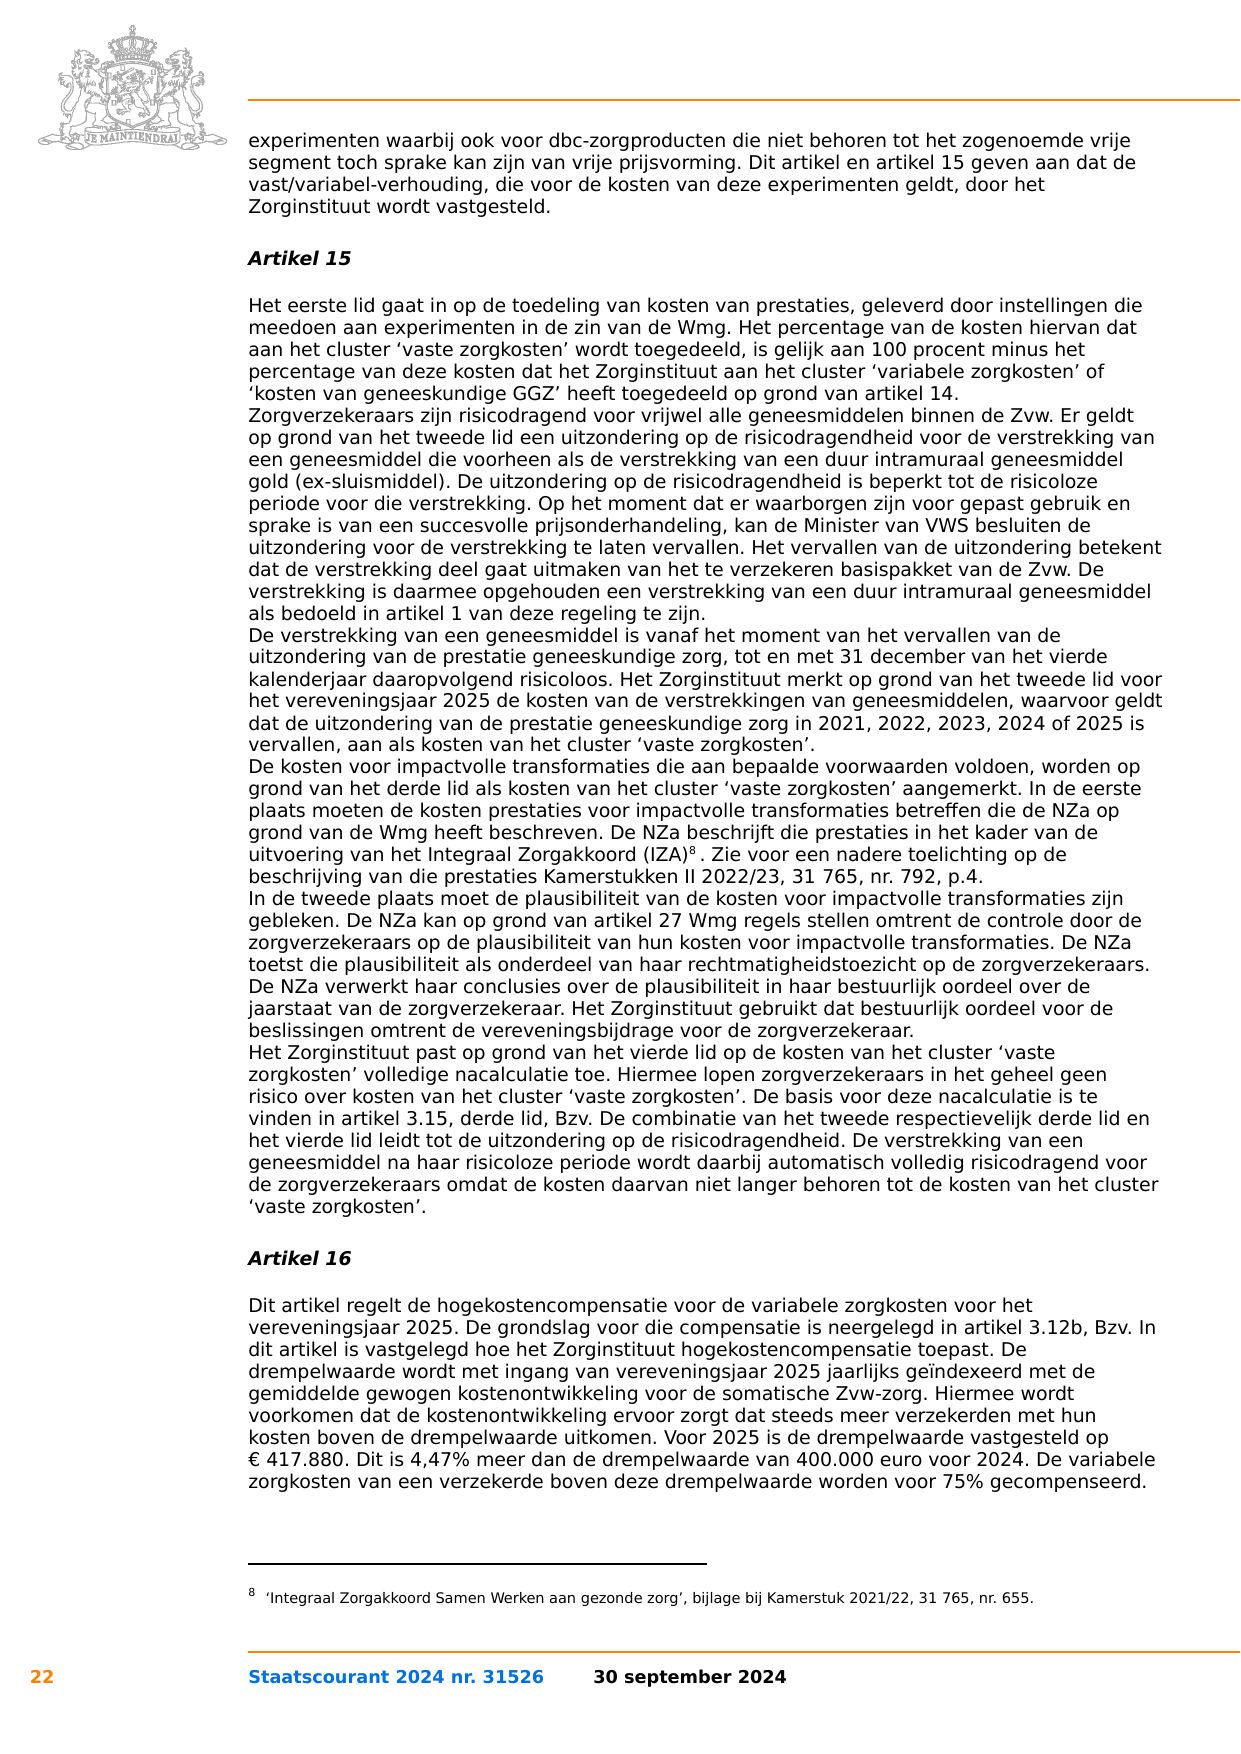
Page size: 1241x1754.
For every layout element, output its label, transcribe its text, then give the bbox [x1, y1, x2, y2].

text Het Zorginstituut past op grond van het vierde lid op de kosten van het cluster ‘vaste zorgkosten’ volledige nacalculatie toe. Hiermee lopen zorgverzekeraars in het geheel geen risico over kosten van het cluster ‘vaste zorgkosten’. De basis voor deze nacalculatie is te vinden in artikel 3.15, derde lid, Bzv. De combinatie van het tweede respectievelijk derde lid en het vierde lid leidt tot de uitzondering op de risicodragendheid. De verstrekking van een geneesmiddel na haar risicoloze periode wordt daarbij automatisch volledig risicodragend voor de zorgverzekeraars omdat de kosten daarvan niet langer behoren tot de kosten van het cluster ‘vaste zorgkosten’. [248, 1042, 1163, 1218]
picture [38, 25, 227, 150]
subtitle Artikel 15 [248, 248, 1163, 270]
text Zorgverzekeraars zijn risicodragend voor vrijwel alle geneesmiddelen binnen de Zvw. Er geldt op grond van het tweede lid een uitzondering op de risicodragendheid voor de verstrekking van een geneesmiddel die voorheen als de verstrekking van een duur intramuraal geneesmiddel gold (ex-sluismiddel). De uitzondering op de risicodragendheid is beperkt tot de risicoloze periode voor die verstrekking. Op het moment dat er waarborgen zijn voor gepast gebruik en sprake is van een succesvolle prijsonderhandeling, kan de Minister van VWS besluiten de uitzondering voor de verstrekking te laten vervallen. Het vervallen van de uitzondering betekent dat de verstrekking deel gaat uitmaken van het te verzekeren basispakket van de Zvw. De verstrekking is daarmee opgehouden een verstrekking van een duur intramuraal geneesmiddel als bedoeld in artikel 1 van deze regeling te zijn. [248, 405, 1163, 624]
text In de tweede plaats moet de plausibiliteit van de kosten voor impactvolle transformaties zijn gebleken. De NZa kan op grond van artikel 27 Wmg regels stellen omtrent de controle door de zorgverzekeraars op de plausibiliteit van hun kosten voor impactvolle transformaties. De NZa toetst die plausibiliteit als onderdeel van haar rechtmatigheidstoezicht op de zorgverzekeraars. De NZa verwerkt haar conclusies over de plausibiliteit in haar bestuurlijk oordeel over de jaarstaat van de zorgverzekeraar. Het Zorginstituut gebruikt dat bestuurlijk oordeel voor de beslissingen omtrent de vereveningsbijdrage voor de zorgverzekeraar. [248, 888, 1163, 1042]
text Dit artikel regelt de hogekostencompensatie voor de variabele zorgkosten voor het vereveningsjaar 2025. De grondslag voor die compensatie is neergelegd in artikel 3.12b, Bzv. In dit artikel is vastgelegd hoe het Zorginstituut hogekostencompensatie toepast. De drempelwaarde wordt met ingang van vereveningsjaar 2025 jaarlijks geïndexeerd met de gemiddelde gewogen kostenontwikkeling voor de somatische Zvw-zorg. Hiermee wordt voorkomen dat de kostenontwikkeling ervoor zorgt dat steeds meer verzekerden met hun kosten boven de drempelwaarde uitkomen. Voor 2025 is de drempelwaarde vastgesteld op € 417.880. Dit is 4,47% meer dan de drempelwaarde van 400.000 euro voor 2024. De variabele zorgkosten van een verzekerde boven deze drempelwaarde worden voor 75% gecompenseerd. [248, 1295, 1163, 1493]
text De verstrekking van een geneesmiddel is vanaf het moment van het vervallen van de uitzondering van de prestatie geneeskundige zorg, tot en met 31 december van het vierde kalenderjaar daaropvolgend risicoloos. Het Zorginstituut merkt op grond van het tweede lid voor het vereveningsjaar 2025 de kosten van de verstrekkingen van geneesmiddelen, waarvoor geldt dat de uitzondering van de prestatie geneeskundige zorg in 2021, 2022, 2023, 2024 of 2025 is vervallen, aan als kosten van het cluster ‘vaste zorgkosten’. [248, 624, 1163, 756]
text experimenten waarbij ook voor dbc-zorgproducten die niet behoren tot het zogenoemde vrije segment toch sprake kan zijn van vrije prijsvorming. Dit artikel en artikel 15 geven aan dat de vast/variabel-verhouding, die voor de kosten van deze experimenten geldt, door het Zorginstituut wordt vastgesteld. [248, 130, 1163, 218]
subtitle Artikel 16 [248, 1248, 1163, 1270]
text Het eerste lid gaat in op de toedeling van kosten van prestaties, geleverd door instellingen die meedoen aan experimenten in de zin van de Wmg. Het percentage van de kosten hiervan dat aan het cluster ‘vaste zorgkosten’ wordt toegedeeld, is gelijk aan 100 procent minus het percentage van deze kosten dat het Zorginstituut aan het cluster ‘variabele zorgkosten’ of ‘kosten van geneeskundige GGZ’ heeft toegedeeld op grond van artikel 14. [248, 295, 1163, 405]
text ‘Integraal Zorgakkoord Samen Werken aan gezonde zorg’, bijlage bij Kamerstuk 2021/22, 31 765, nr. 655. [248, 1586, 1163, 1608]
text De kosten voor impactvolle transformaties die aan bepaalde voorwaarden voldoen, worden op grond van het derde lid als kosten van het cluster ‘vaste zorgkosten’ aangemerkt. In de eerste plaats moeten de kosten prestaties voor impactvolle transformaties betreffen die de NZa op grond van de Wmg heeft beschreven. De NZa beschrijft die prestaties in het kader van de uitvoering van het Integraal Zorgakkoord (IZA). Zie voor een nadere toelichting op de beschrijving van die prestaties Kamerstukken II 2022/23, 31 765, nr. 792, p.4. [248, 756, 1163, 888]
